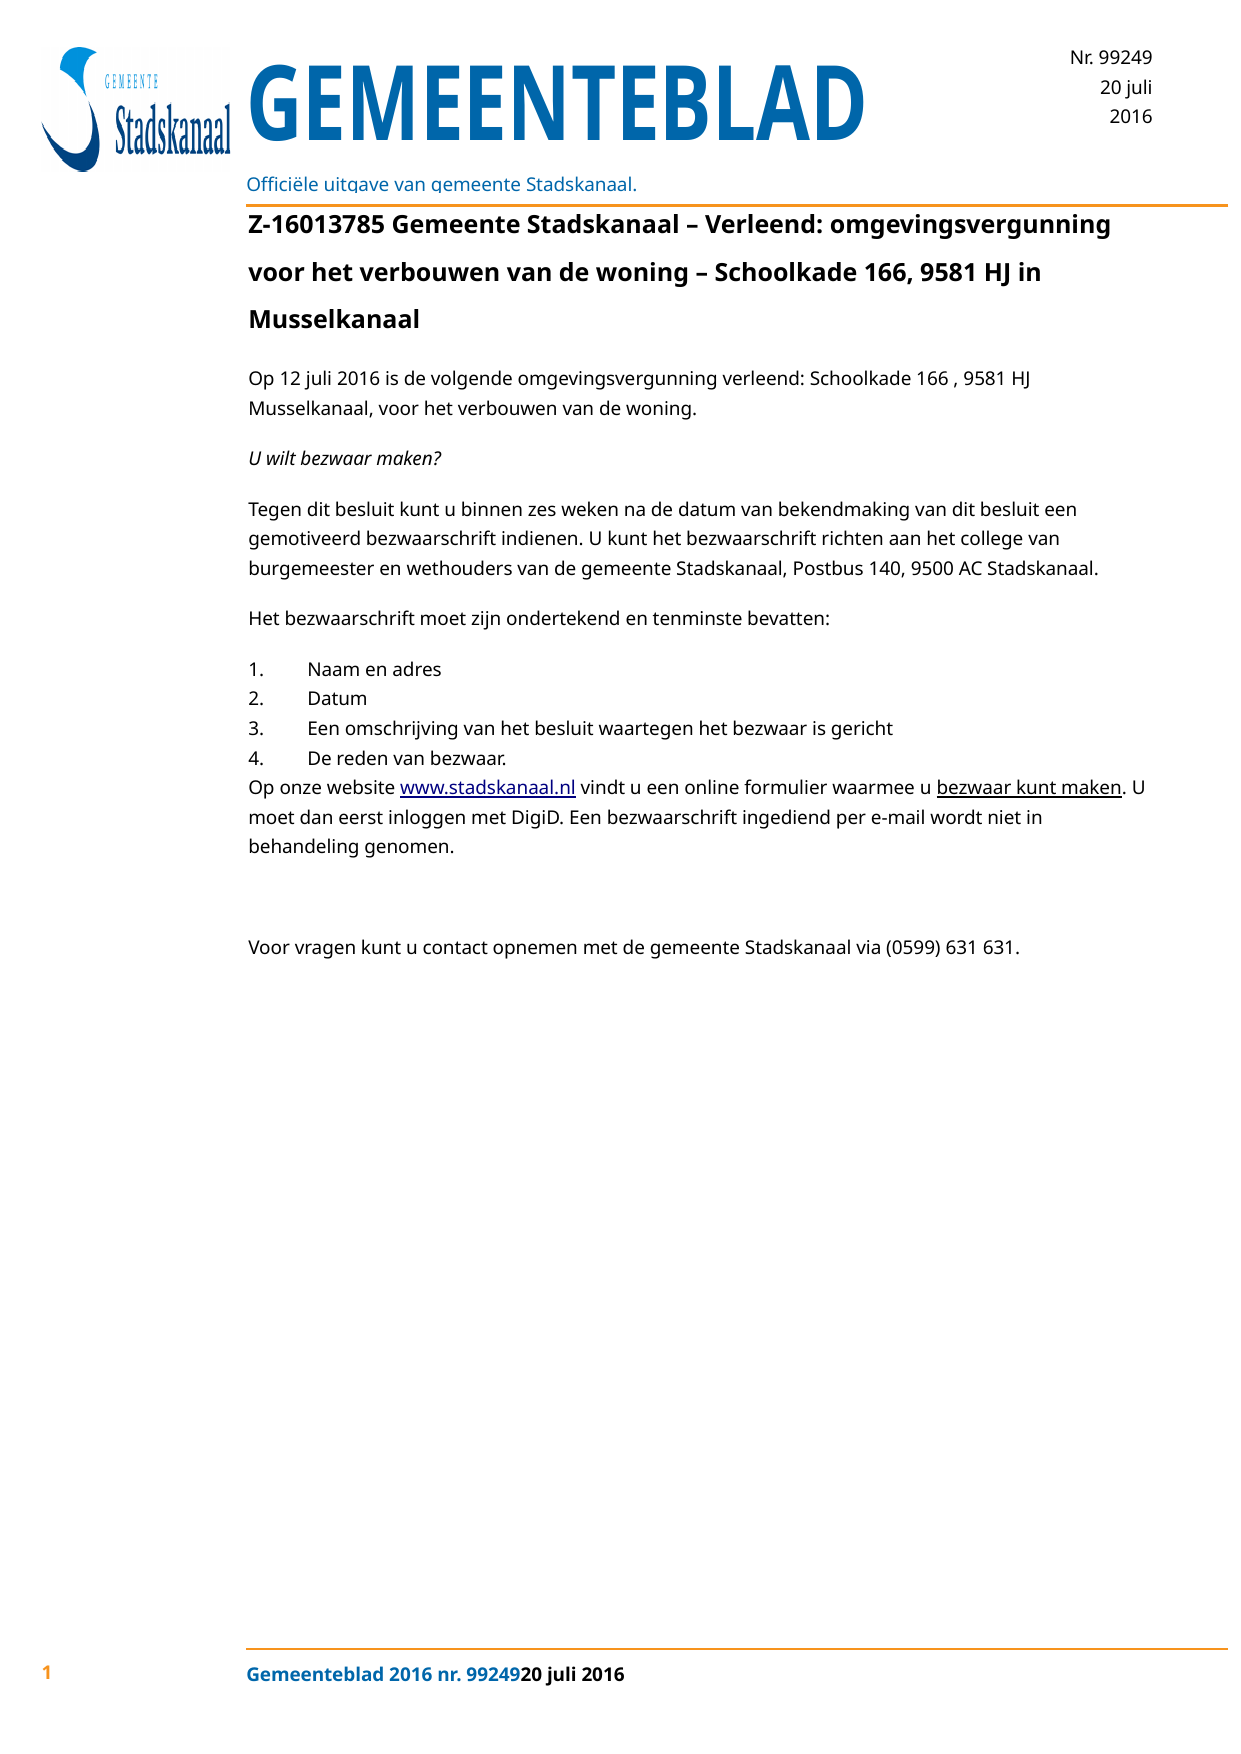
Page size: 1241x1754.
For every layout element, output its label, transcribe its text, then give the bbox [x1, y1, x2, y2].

text Tegen dit besluit kunt u binnen zes weken na de datum van bekendmaking van dit besluit een gemotiveerd bezwaarschrift indienen. U kunt het bezwaarschrift richten aan het college van burgemeester en wethouders van de gemeente Stadskanaal, Postbus 140, 9500 AC Stadskanaal. [248, 496, 1152, 581]
list Een omschrijving van het besluit waartegen het bezwaar is gericht [248, 715, 1152, 741]
text Op 12 juli 2016 is de volgende omgevingsvergunning verleend: Schoolkade 166 , 9581 HJ Musselkanaal, voor het verbouwen van de woning. [248, 366, 1152, 421]
picture [41, 47, 231, 172]
text U wilt bezwaar maken? [248, 446, 1152, 471]
text Op onze website www.stadskanaal.nl vindt u een online formulier waarmee u bezwaar kunt maken. U moet dan eerst inloggen met DigiD. Een bezwaarschrift ingediend per e-mail wordt niet in behandeling genomen. [248, 774, 1152, 859]
text Z-16013785 Gemeente Stadskanaal – Verleend: omgevingsvergunning voor het verbouwen van de woning – Schoolkade 166, 9581 HJ in Musselkanaal [248, 207, 1152, 336]
list Naam en adres [248, 656, 1152, 682]
text Voor vragen kunt u contact opnemen met de gemeente Stadskanaal via (0599) 631 631. [248, 934, 1152, 960]
list De reden van bezwaar. [248, 745, 1152, 770]
list Datum [248, 686, 1152, 711]
text Het bezwaarschrift moet zijn ondertekend en tenminste bevatten: [248, 606, 1152, 631]
